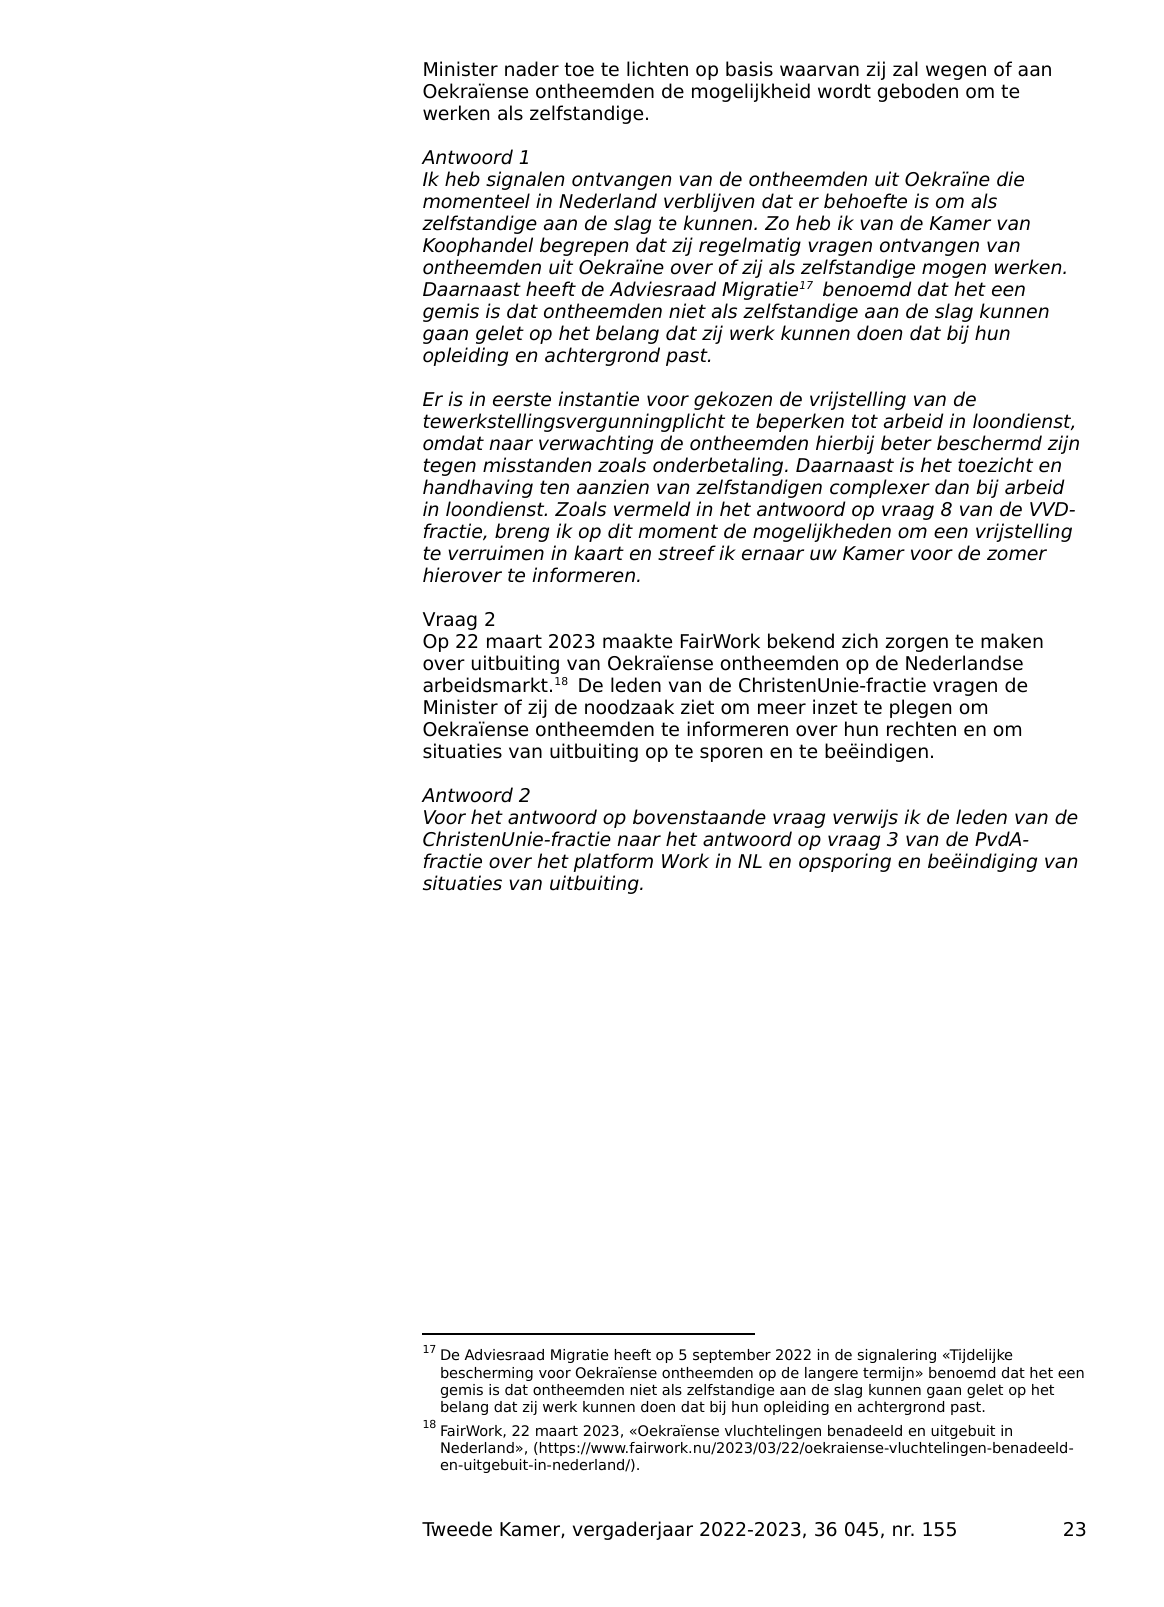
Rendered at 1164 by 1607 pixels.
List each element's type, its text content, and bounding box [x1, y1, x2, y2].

text Vraag 2 [422, 609, 1087, 631]
text Ik heb signalen ontvangen van de ontheemden uit Oekraïne die momenteel in Nederland verblijven dat er behoefte is om als zelfstandige aan de slag te kunnen. Zo heb ik van de Kamer van Koophandel begrepen dat zij regelmatig vragen ontvangen van ontheemden uit Oekraïne over of zij als zelfstandige mogen werken. Daarnaast heeft de Adviesraad Migratie benoemd dat het een gemis is dat ontheemden niet als zelfstandige aan de slag kunnen gaan gelet op het belang dat zij werk kunnen doen dat bij hun opleiding en achtergrond past. [422, 169, 1087, 367]
text Antwoord 2 [422, 785, 1087, 807]
text Er is in eerste instantie voor gekozen de vrijstelling van de tewerkstellingsvergunningplicht te beperken tot arbeid in loondienst, omdat naar verwachting de ontheemden hierbij beter beschermd zijn tegen misstanden zoals onderbetaling. Daarnaast is het toezicht en handhaving ten aanzien van zelfstandigen complexer dan bij arbeid in loondienst. Zoals vermeld in het antwoord op vraag 8 van de VVD-fractie, breng ik op dit moment de mogelijkheden om een vrijstelling te verruimen in kaart en streef ik ernaar uw Kamer voor de zomer hierover te informeren. [422, 389, 1087, 587]
text Voor het antwoord op bovenstaande vraag verwijs ik de leden van de ChristenUnie-fractie naar het antwoord op vraag 3 van de PvdA-fractie over het platform Work in NL en opsporing en beëindiging van situaties van uitbuiting. [422, 807, 1087, 895]
text Op 22 maart 2023 maakte FairWork bekend zich zorgen te maken over uitbuiting van Oekraïense ontheemden op de Nederlandse arbeidsmarkt. De leden van de ChristenUnie-fractie vragen de Minister of zij de noodzaak ziet om meer inzet te plegen om Oekraïense ontheemden te informeren over hun rechten en om situaties van uitbuiting op te sporen en te beëindigen. [422, 631, 1087, 763]
text De Adviesraad Migratie heeft op 5 september 2022 in de signalering «Tijdelijke bescherming voor Oekraïense ontheemden op de langere termijn» benoemd dat het een gemis is dat ontheemden niet als zelfstandige aan de slag kunnen gaan gelet op het belang dat zij werk kunnen doen dat bij hun opleiding en achtergrond past. [422, 1343, 1087, 1416]
text Minister nader toe te lichten op basis waarvan zij zal wegen of aan Oekraïense ontheemden de mogelijkheid wordt geboden om te werken als zelfstandige. [422, 59, 1087, 125]
text Antwoord 1 [422, 147, 1087, 169]
text FairWork, 22 maart 2023, «Oekraïense vluchtelingen benadeeld en uitgebuit in Nederland», (https://www.fairwork.nu/2023/03/22/oekraiense-vluchtelingen-benadeeld-en-uitgebuit-in-nederland/). [422, 1418, 1087, 1474]
